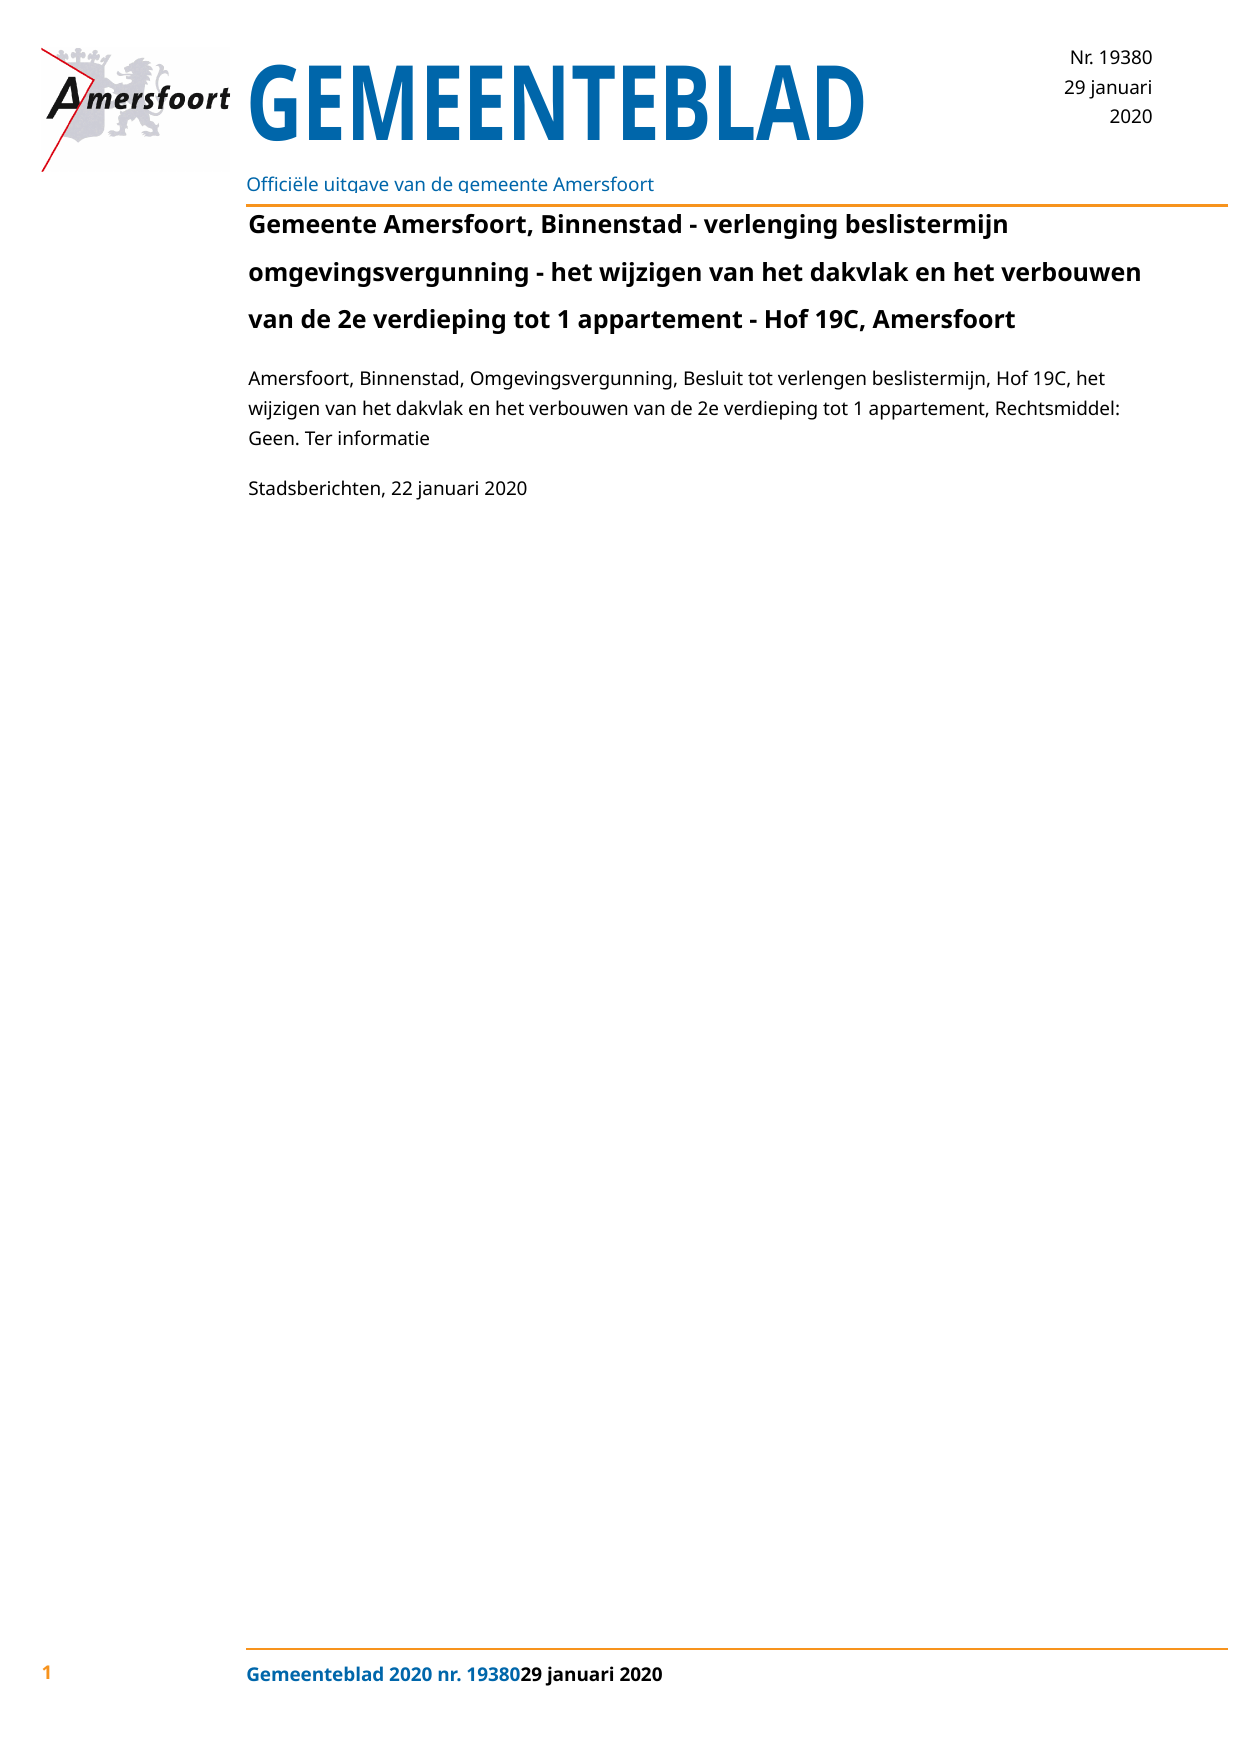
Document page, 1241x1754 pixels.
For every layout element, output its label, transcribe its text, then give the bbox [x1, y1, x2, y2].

text Stadsberichten, 22 januari 2020 [248, 475, 1152, 501]
text Gemeente Amersfoort, Binnenstad - verlenging beslistermijn omgevingsvergunning - het wijzigen van het dakvlak en het verbouwen van de 2e verdieping tot 1 appartement - Hof 19C, Amersfoort [248, 207, 1152, 336]
picture [41, 47, 231, 172]
text Amersfoort, Binnenstad, Omgevingsvergunning, Besluit tot verlengen beslistermijn, Hof 19C, het wijzigen van het dakvlak en het verbouwen van de 2e verdieping tot 1 appartement, Rechtsmiddel: Geen. Ter informatie [248, 366, 1152, 450]
